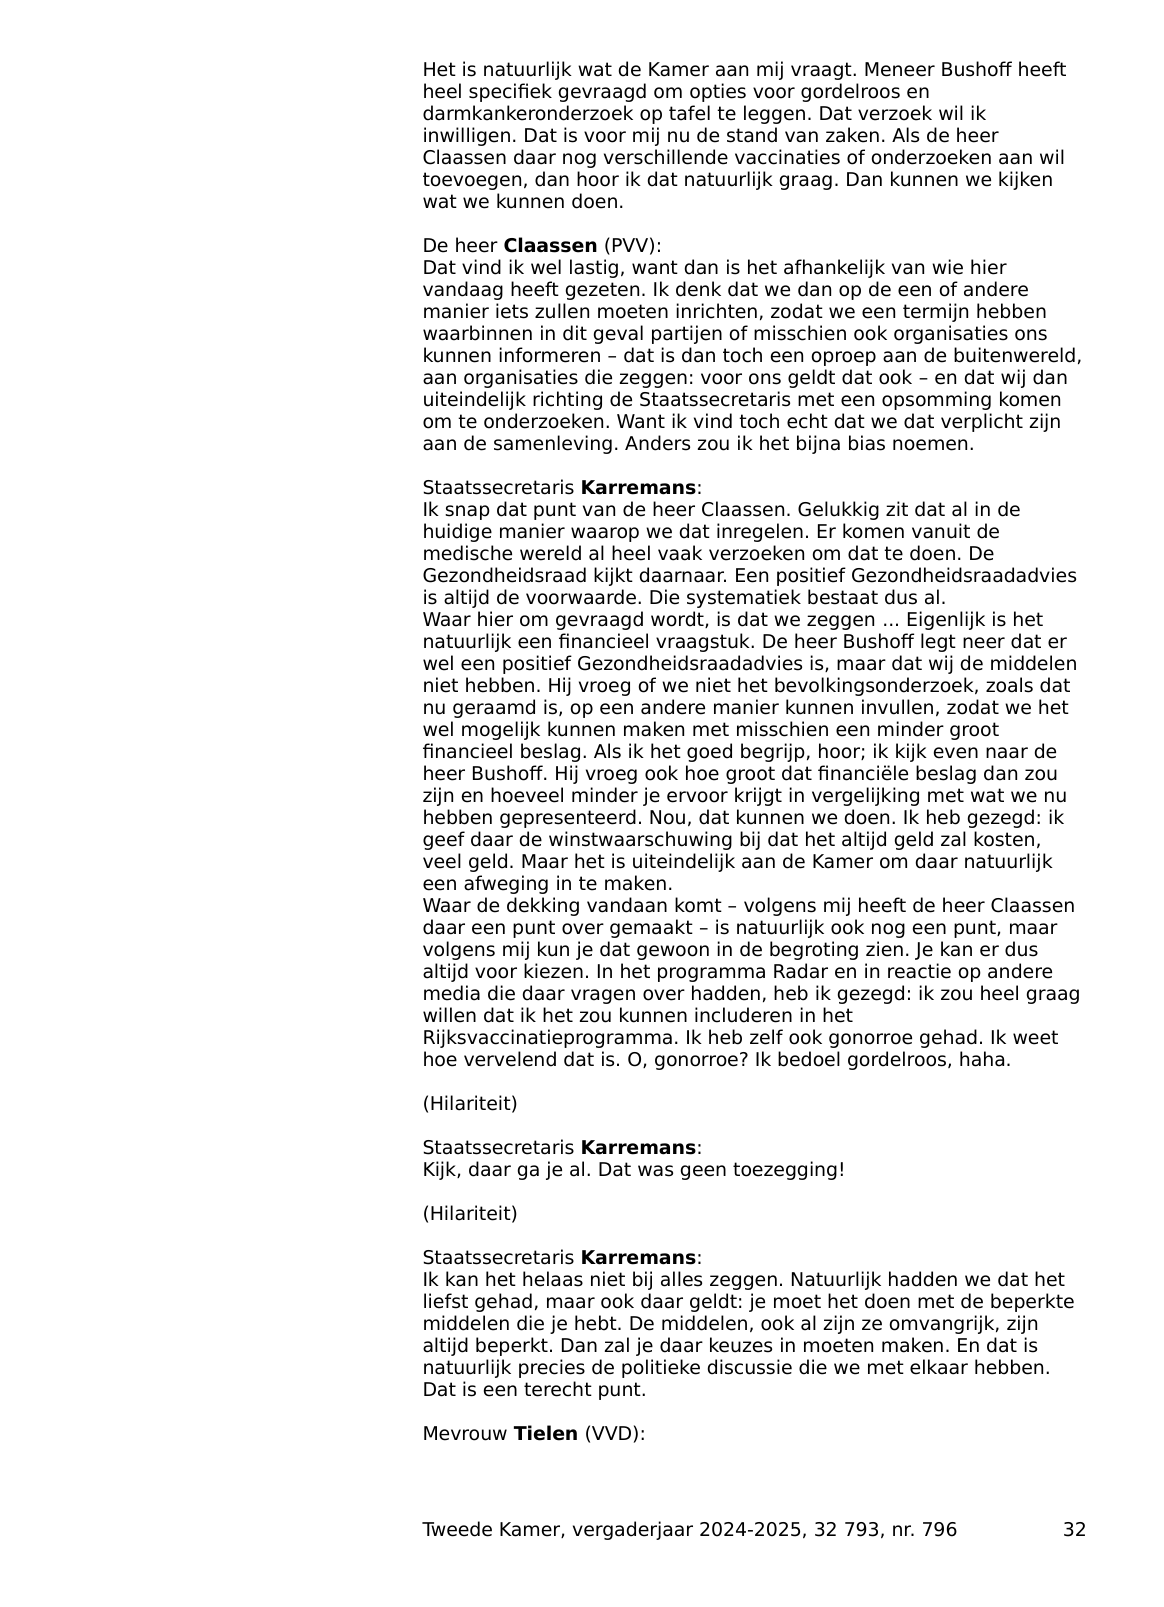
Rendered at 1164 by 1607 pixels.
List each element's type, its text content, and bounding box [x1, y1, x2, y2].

text Waar hier om gevraagd wordt, is dat we zeggen ... Eigenlijk is het natuurlijk een financieel vraagstuk. De heer Bushoff legt neer dat er wel een positief Gezondheidsraadadvies is, maar dat wij de middelen niet hebben. Hij vroeg of we niet het bevolkingsonderzoek, zoals dat nu geraamd is, op een andere manier kunnen invullen, zodat we het wel mogelijk kunnen maken met misschien een minder groot financieel beslag. Als ik het goed begrijp, hoor; ik kijk even naar de heer Bushoff. Hij vroeg ook hoe groot dat financiële beslag dan zou zijn en hoeveel minder je ervoor krijgt in vergelijking met wat we nu hebben gepresenteerd. Nou, dat kunnen we doen. Ik heb gezegd: ik geef daar de winstwaarschuwing bij dat het altijd geld zal kosten, veel geld. Maar het is uiteindelijk aan de Kamer om daar natuurlijk een afweging in te maken. [422, 609, 1087, 895]
text Ik snap dat punt van de heer Claassen. Gelukkig zit dat al in de huidige manier waarop we dat inregelen. Er komen vanuit de medische wereld al heel vaak verzoeken om dat te doen. De Gezondheidsraad kijkt daarnaar. Een positief Gezondheidsraadadvies is altijd de voorwaarde. Die systematiek bestaat dus al. [422, 499, 1087, 609]
text Staatssecretaris Karremans: [422, 1247, 1087, 1269]
text Ik kan het helaas niet bij alles zeggen. Natuurlijk hadden we dat het liefst gehad, maar ook daar geldt: je moet het doen met de beperkte middelen die je hebt. De middelen, ook al zijn ze omvangrijk, zijn altijd beperkt. Dan zal je daar keuzes in moeten maken. En dat is natuurlijk precies de politieke discussie die we met elkaar hebben. Dat is een terecht punt. [422, 1269, 1087, 1401]
text Staatssecretaris Karremans: [422, 1137, 1087, 1159]
text Het is natuurlijk wat de Kamer aan mij vraagt. Meneer Bushoff heeft heel specifiek gevraagd om opties voor gordelroos en darmkankeronderzoek op tafel te leggen. Dat verzoek wil ik inwilligen. Dat is voor mij nu de stand van zaken. Als de heer Claassen daar nog verschillende vaccinaties of onderzoeken aan wil toevoegen, dan hoor ik dat natuurlijk graag. Dan kunnen we kijken wat we kunnen doen. [422, 59, 1087, 213]
text (Hilariteit) [422, 1093, 1087, 1115]
text Staatssecretaris Karremans: [422, 477, 1087, 499]
text Kijk, daar ga je al. Dat was geen toezegging! [422, 1159, 1087, 1181]
text Mevrouw Tielen (VVD): [422, 1423, 1087, 1445]
text De heer Claassen (PVV): [422, 235, 1087, 257]
text Dat vind ik wel lastig, want dan is het afhankelijk van wie hier vandaag heeft gezeten. Ik denk dat we dan op de een of andere manier iets zullen moeten inrichten, zodat we een termijn hebben waarbinnen in dit geval partijen of misschien ook organisaties ons kunnen informeren – dat is dan toch een oproep aan de buitenwereld, aan organisaties die zeggen: voor ons geldt dat ook – en dat wij dan uiteindelijk richting de Staatssecretaris met een opsomming komen om te onderzoeken. Want ik vind toch echt dat we dat verplicht zijn aan de samenleving. Anders zou ik het bijna bias noemen. [422, 257, 1087, 455]
text Waar de dekking vandaan komt – volgens mij heeft de heer Claassen daar een punt over gemaakt – is natuurlijk ook nog een punt, maar volgens mij kun je dat gewoon in de begroting zien. Je kan er dus altijd voor kiezen. In het programma Radar en in reactie op andere media die daar vragen over hadden, heb ik gezegd: ik zou heel graag willen dat ik het zou kunnen includeren in het Rijksvaccinatieprogramma. Ik heb zelf ook gonorroe gehad. Ik weet hoe vervelend dat is. O, gonorroe? Ik bedoel gordelroos, haha. [422, 895, 1087, 1071]
text (Hilariteit) [422, 1203, 1087, 1225]
